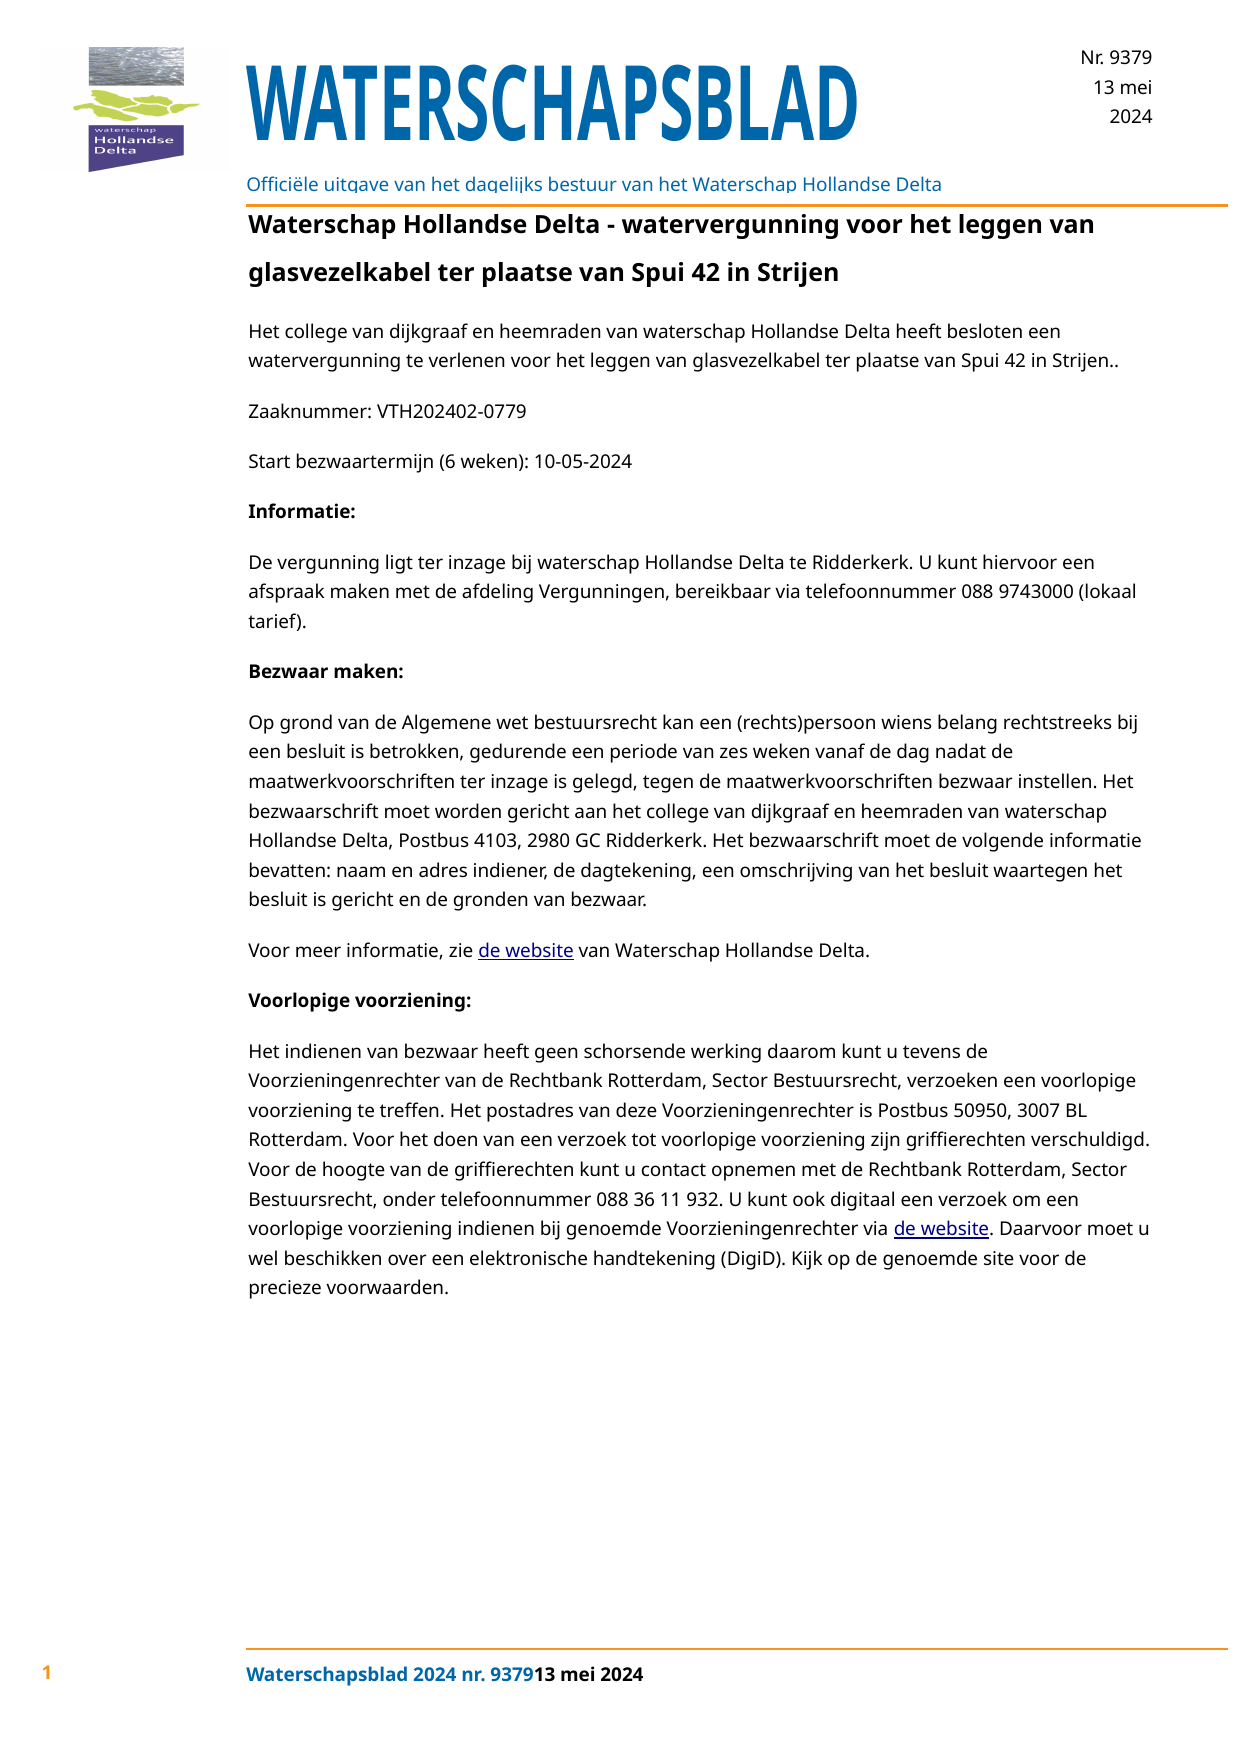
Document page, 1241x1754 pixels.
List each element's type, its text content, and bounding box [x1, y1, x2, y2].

text Het college van dijkgraaf en heemraden van waterschap Hollandse Delta heeft besloten een watervergunning te verlenen voor het leggen van glasvezelkabel ter plaatse van Spui 42 in Strijen.. [248, 318, 1152, 373]
text Start bezwaartermijn (6 weken): 10-05-2024 [248, 448, 1152, 474]
text De vergunning ligt ter inzage bij waterschap Hollandse Delta te Ridderkerk. U kunt hiervoor een afspraak maken met de afdeling Vergunningen, bereikbaar via telefoonnummer 088 9743000 (lokaal tarief). [248, 549, 1152, 634]
picture [41, 47, 231, 172]
text Bezwaar maken: [248, 659, 1152, 684]
text Waterschap Hollandse Delta - watervergunning voor het leggen van glasvezelkabel ter plaatse van Spui 42 in Strijen [248, 207, 1152, 288]
text Voorlopige voorziening: [248, 987, 1152, 1013]
text Het indienen van bezwaar heeft geen schorsende werking daarom kunt u tevens de Voorzieningenrechter van de Rechtbank Rotterdam, Sector Bestuursrecht, verzoeken een voorlopige voorziening te treffen. Het postadres van deze Voorzieningenrechter is Postbus 50950, 3007 BL Rotterdam. Voor het doen van een verzoek tot voorlopige voorziening zijn griffierechten verschuldigd. Voor de hoogte van de griffierechten kunt u contact opnemen met de Rechtbank Rotterdam, Sector Bestuursrecht, onder telefoonnummer 088 36 11 932. U kunt ook digitaal een verzoek om een voorlopige voorziening indienen bij genoemde Voorzieningenrechter via de website. Daarvoor moet u wel beschikken over een elektronische handtekening (DigiD). Kijk op de genoemde site voor de precieze voorwaarden. [248, 1038, 1152, 1300]
text Op grond van de Algemene wet bestuursrecht kan een (rechts)persoon wiens belang rechtstreeks bij een besluit is betrokken, gedurende een periode van zes weken vanaf de dag nadat de maatwerkvoorschriften ter inzage is gelegd, tegen de maatwerkvoorschriften bezwaar instellen. Het bezwaarschrift moet worden gericht aan het college van dijkgraaf en heemraden van waterschap Hollandse Delta, Postbus 4103, 2980 GC Ridderkerk. Het bezwaarschrift moet de volgende informatie bevatten: naam en adres indiener, de dagtekening, een omschrijving van het besluit waartegen het besluit is gericht en de gronden van bezwaar. [248, 709, 1152, 912]
text Zaaknummer: VTH202402-0779 [248, 398, 1152, 424]
text Voor meer informatie, zie de website van Waterschap Hollandse Delta. [248, 937, 1152, 963]
text Informatie: [248, 499, 1152, 524]
